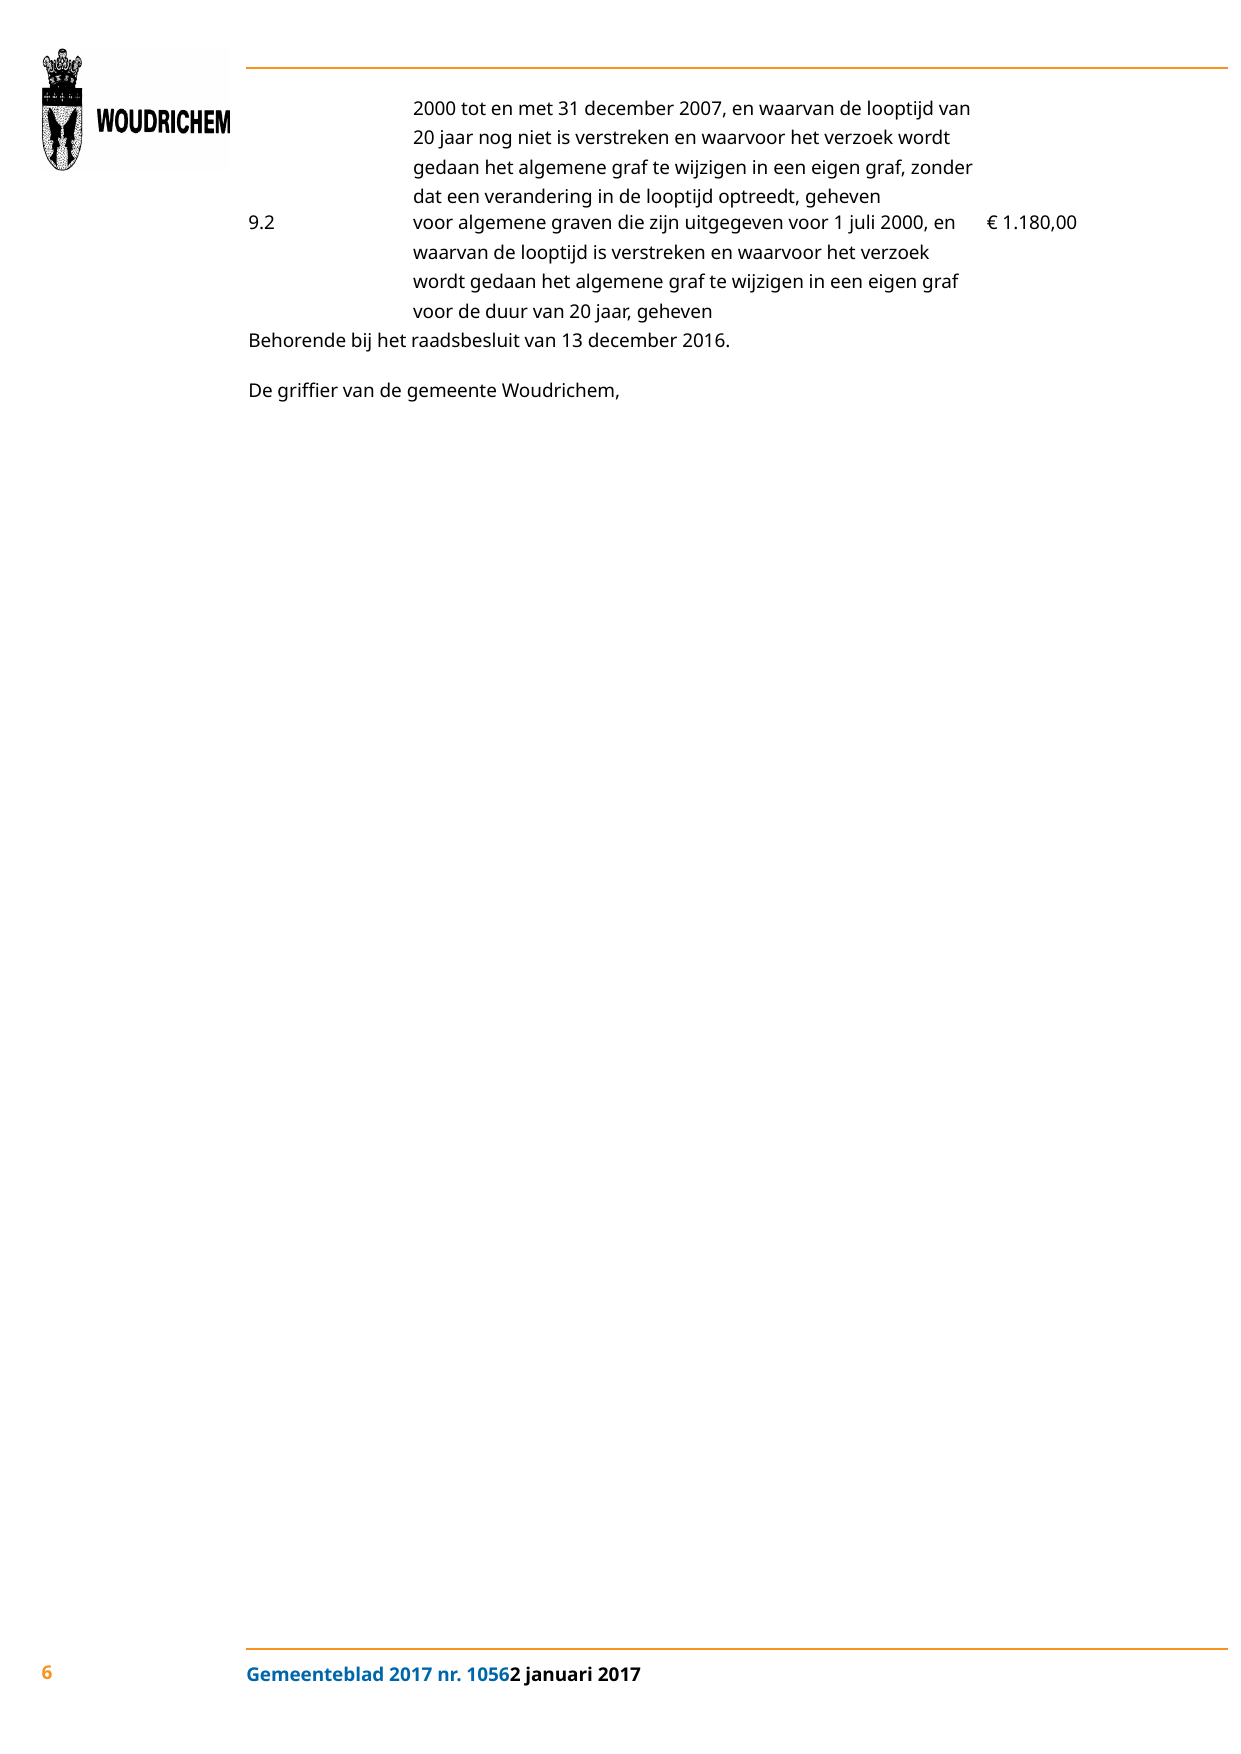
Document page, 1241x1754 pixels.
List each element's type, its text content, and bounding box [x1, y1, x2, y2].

text Behorende bij het raadsbesluit van 13 december 2016. [248, 327, 1152, 353]
text De griffier van de gemeente Woudrichem, [248, 377, 1152, 403]
table_cell voor algemene graven die zijn uitgegeven voor 1 juli 2000, en waarvan de looptijd is verstreken en waarvoor het verzoek wordt gedaan het algemene graf te wijzigen in een eigen graf voor de duur van 20 jaar, geheven [413, 209, 987, 324]
table_cell 9.2 [248, 209, 413, 324]
table_cell € 1.180,00 [987, 209, 1152, 324]
picture [41, 47, 231, 172]
table_cell [987, 95, 1152, 209]
table_cell 2000 tot en met 31 december 2007, en waarvan de looptijd van 20 jaar nog niet is verstreken en waarvoor het verzoek wordt gedaan het algemene graf te wijzigen in een eigen graf, zonder dat een verandering in de looptijd optreedt, geheven [413, 95, 987, 209]
table_cell [248, 95, 413, 209]
